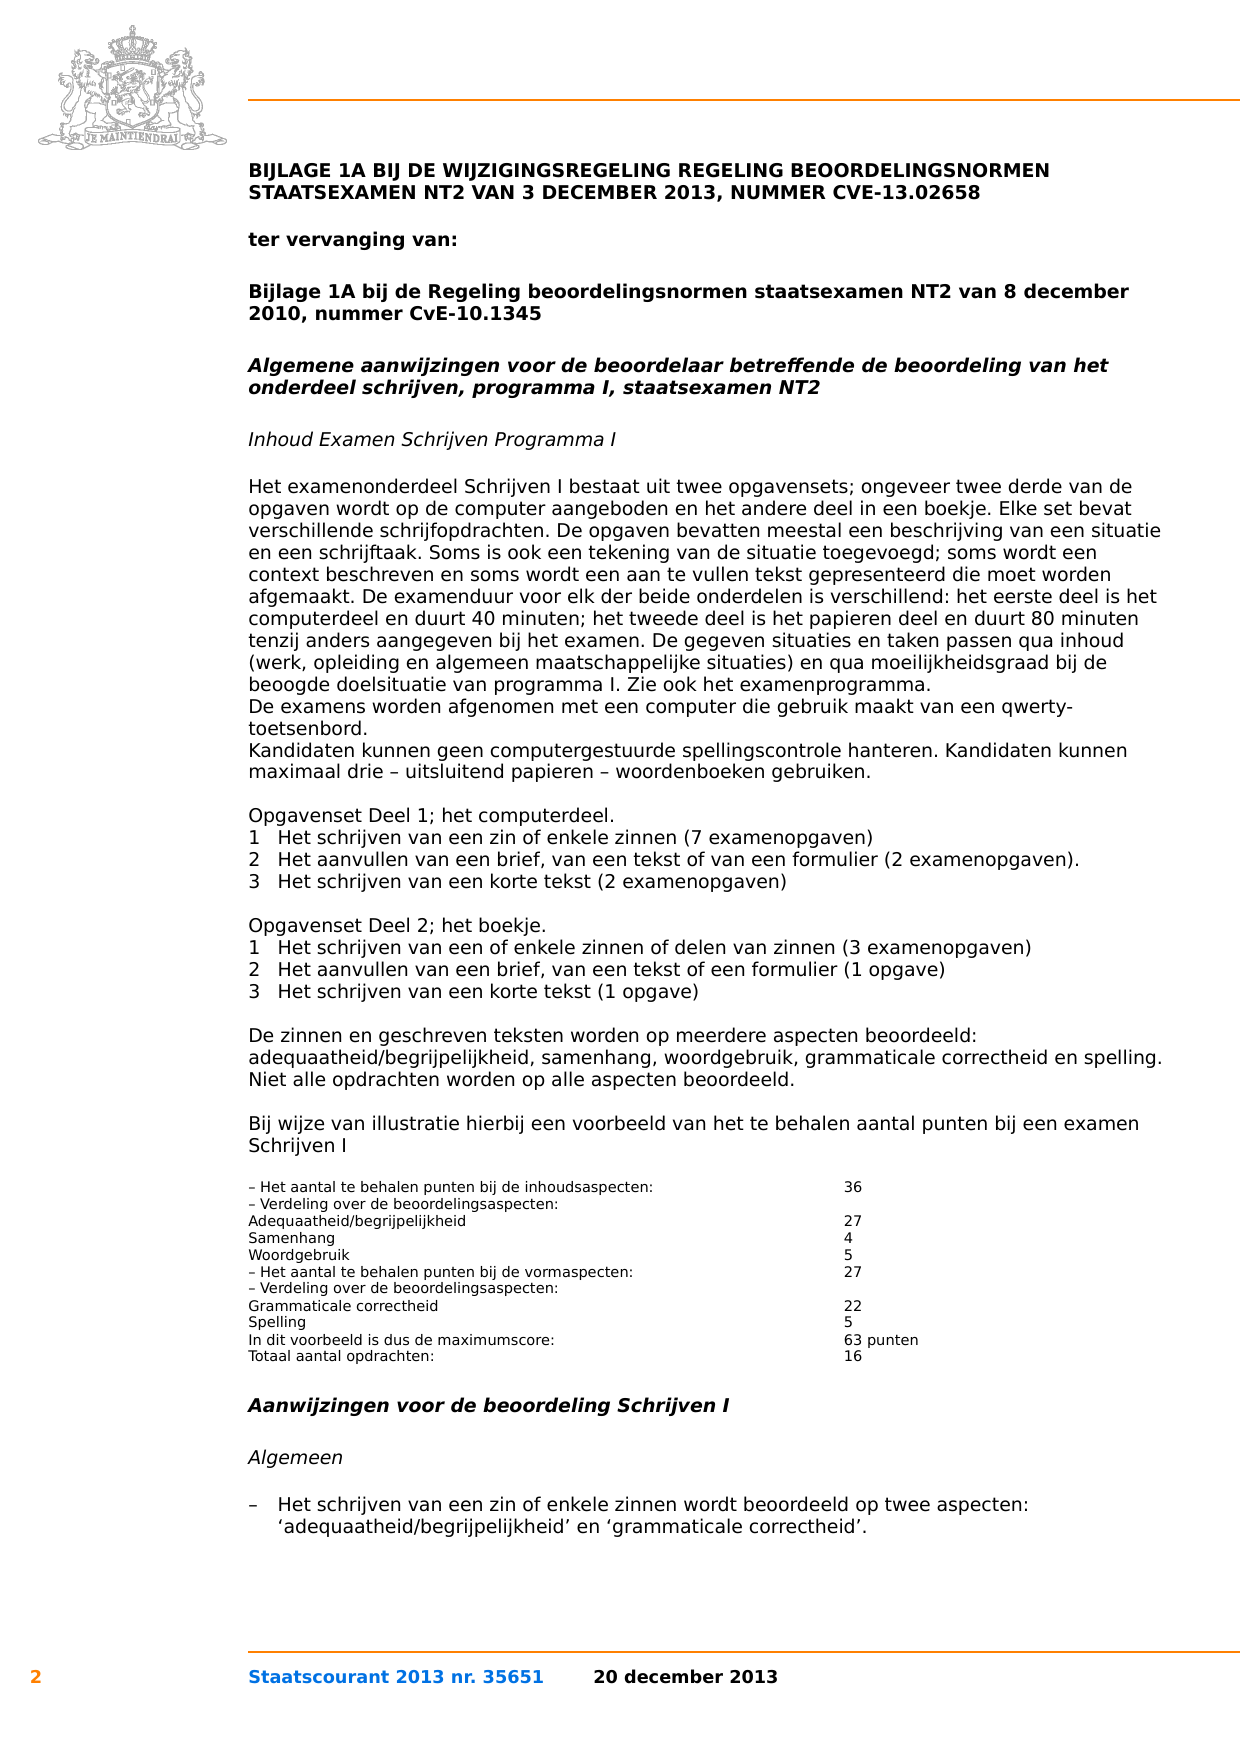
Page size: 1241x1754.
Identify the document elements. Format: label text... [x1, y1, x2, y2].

text Opgavenset Deel 2; het boekje. [248, 915, 1163, 937]
text 1 Het schrijven van een zin of enkele zinnen (7 examenopgaven) [248, 827, 1163, 849]
table_cell 27 [838, 1264, 1163, 1280]
table_cell 63 punten [838, 1331, 1163, 1348]
subtitle Inhoud Examen Schrijven Programma I [248, 429, 1163, 451]
table_cell [838, 1196, 1163, 1212]
table_cell 16 [838, 1348, 1163, 1365]
text Het examenonderdeel Schrijven I bestaat uit twee opgavensets; ongeveer twee derde van de opgaven wordt op de computer aangeboden en het andere deel in een boekje. Elke set bevat verschillende schrijfopdrachten. De opgaven bevatten meestal een beschrijving van een situatie en een schrijftaak. Soms is ook een tekening van de situatie toegevoegd; soms wordt een context beschreven en soms wordt een aan te vullen tekst gepresenteerd die moet worden afgemaakt. De examenduur voor elk der beide onderdelen is verschillend: het eerste deel is het computerdeel en duurt 40 minuten; het tweede deel is het papieren deel en duurt 80 minuten tenzij anders aangegeven bij het examen. De gegeven situaties en taken passen qua inhoud (werk, opleiding en algemeen maatschappelijke situaties) en qua moeilijkheidsgraad bij de beoogde doelsituatie van programma I. Zie ook het examenprogramma. [248, 476, 1163, 696]
table_cell [838, 1280, 1163, 1297]
text Kandidaten kunnen geen computergestuurde spellingscontrole hanteren. Kandidaten kunnen maximaal drie – uitsluitend papieren – woordenboeken gebruiken. [248, 739, 1163, 783]
picture [38, 25, 227, 150]
table_cell In dit voorbeeld is dus de maximumscore: [248, 1331, 838, 1348]
subtitle BIJLAGE 1A BIJ DE WIJZIGINGSREGELING REGELING BEOORDELINGSNORMEN STAATSEXAMEN NT2 VAN 3 DECEMBER 2013, NUMMER CVE-13.02658 [248, 160, 1163, 204]
text 2 Het aanvullen van een brief, van een tekst of een formulier (1 opgave) [248, 959, 1163, 981]
table_cell Samenhang [248, 1230, 838, 1246]
table_cell 4 [838, 1230, 1163, 1246]
text 2 Het aanvullen van een brief, van een tekst of van een formulier (2 examenopgaven). [248, 849, 1163, 871]
table_header – Het aantal te behalen punten bij de inhoudsaspecten: [248, 1179, 838, 1196]
table_cell Adequaatheid/begrijpelijkheid [248, 1213, 838, 1229]
subtitle Algemene aanwijzingen voor de beoordelaar betreffende de beoordeling van het onderdeel schrijven, programma I, staatsexamen NT2 [248, 355, 1163, 399]
table_cell Grammaticale correctheid [248, 1298, 838, 1314]
table_cell Spelling [248, 1314, 838, 1331]
text De zinnen en geschreven teksten worden op meerdere aspecten beoordeeld: adequaatheid/begrijpelijkheid, samenhang, woordgebruik, grammaticale correctheid en spelling. Niet alle opdrachten worden op alle aspecten beoordeeld. [248, 1025, 1163, 1091]
table_cell Totaal aantal opdrachten: [248, 1348, 838, 1365]
table_cell 22 [838, 1298, 1163, 1314]
table_cell 5 [838, 1314, 1163, 1331]
text 3 Het schrijven van een korte tekst (1 opgave) [248, 981, 1163, 1003]
subtitle Aanwijzingen voor de beoordeling Schrijven I [248, 1395, 1163, 1417]
table_header 36 [838, 1179, 1163, 1196]
text De examens worden afgenomen met een computer die gebruik maakt van een qwerty-toetsenbord. [248, 696, 1163, 739]
table_cell 5 [838, 1246, 1163, 1263]
table_cell – Verdeling over de beoordelingsaspecten: [248, 1196, 838, 1212]
text 3 Het schrijven van een korte tekst (2 examenopgaven) [248, 871, 1163, 893]
table_cell Woordgebruik [248, 1246, 838, 1263]
text Bij wijze van illustratie hierbij een voorbeeld van het te behalen aantal punten bij een examen Schrijven I [248, 1113, 1163, 1157]
table_cell 27 [838, 1213, 1163, 1229]
subtitle Bijlage 1A bij de Regeling beoordelingsnormen staatsexamen NT2 van 8 december 2010, nummer CvE-10.1345 [248, 281, 1163, 325]
subtitle Algemeen [248, 1447, 1163, 1469]
text 1 Het schrijven van een of enkele zinnen of delen van zinnen (3 examenopgaven) [248, 937, 1163, 959]
table_cell – Het aantal te behalen punten bij de vormaspecten: [248, 1264, 838, 1280]
text ter vervanging van: [248, 229, 1163, 251]
text Opgavenset Deel 1; het computerdeel. [248, 805, 1163, 827]
text – Het schrijven van een zin of enkele zinnen wordt beoordeeld op twee aspecten: ‘adequaatheid/begrijpelijkheid’ en ‘grammaticale correctheid’. [248, 1494, 1163, 1538]
table_cell – Verdeling over de beoordelingsaspecten: [248, 1280, 838, 1297]
